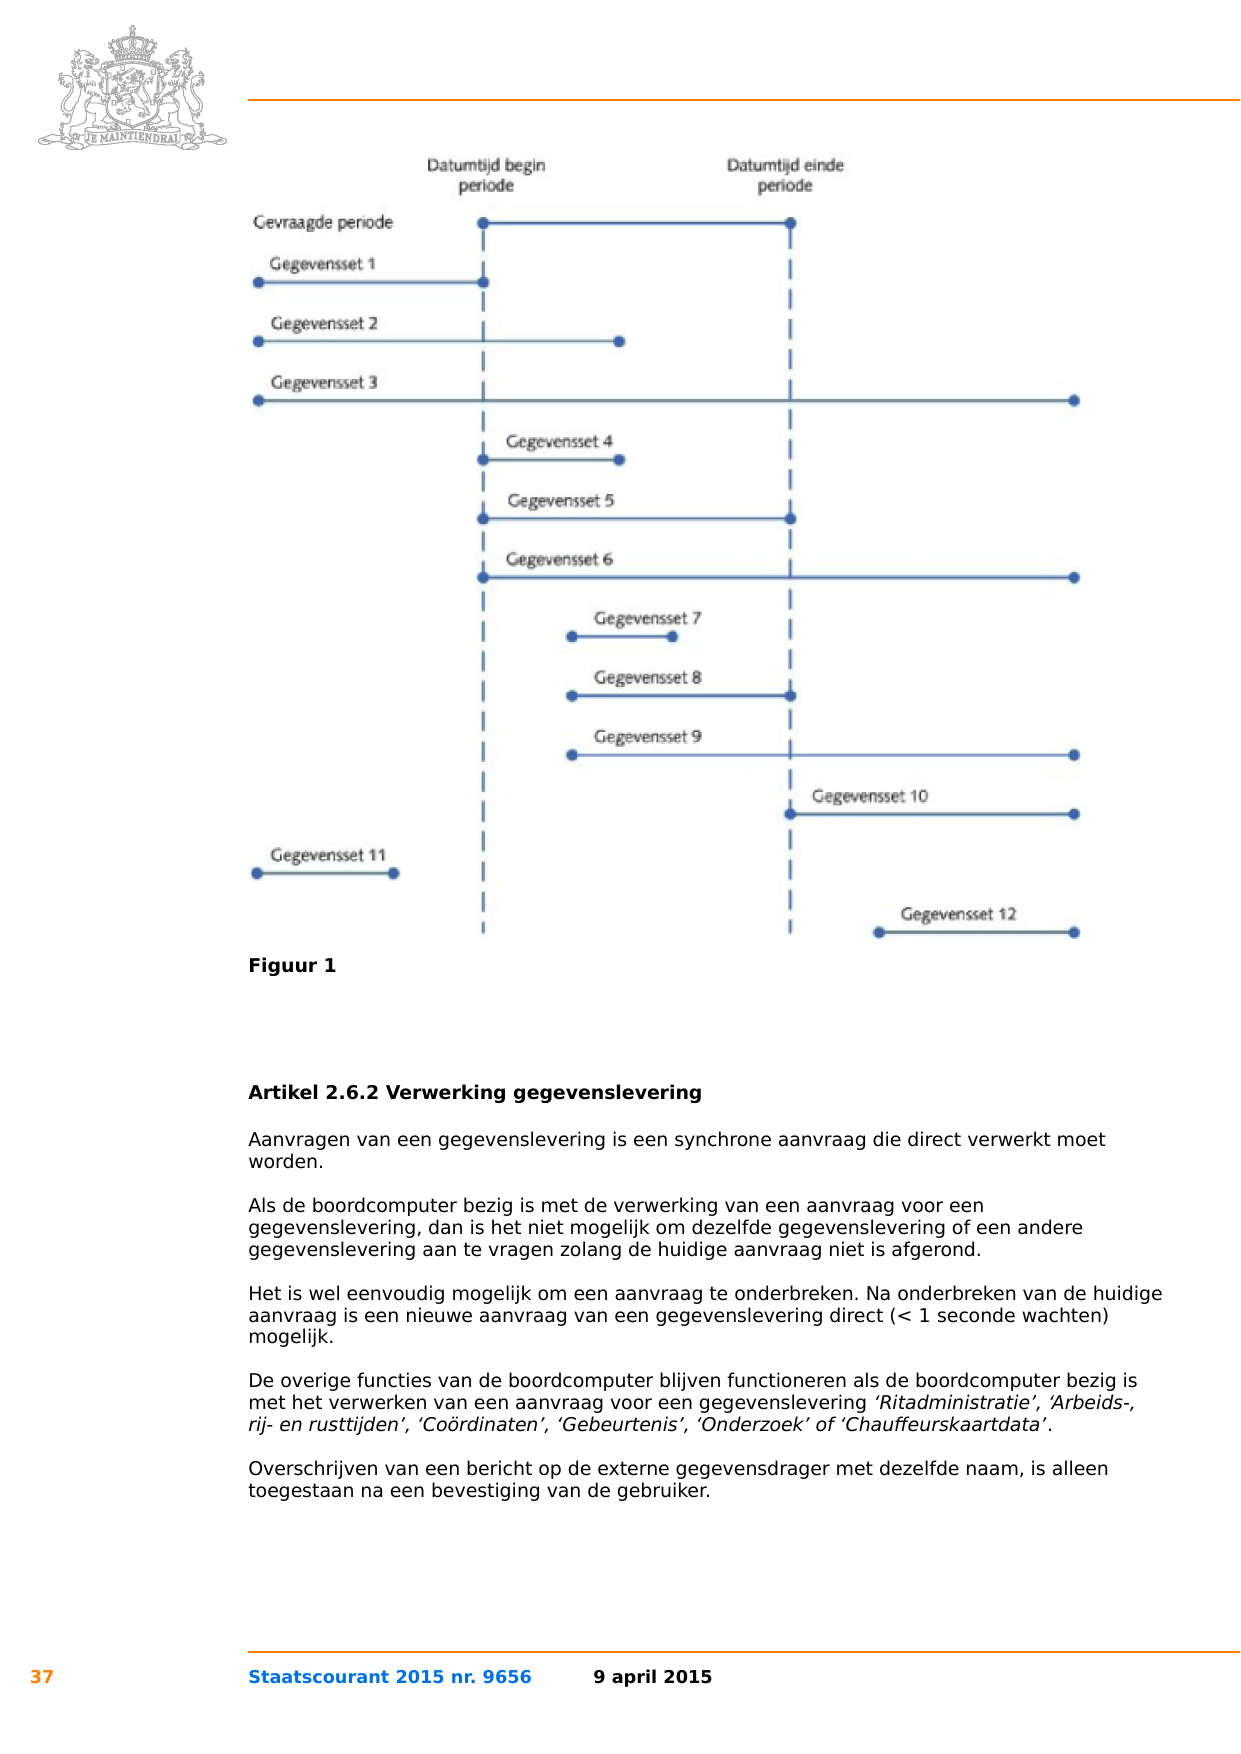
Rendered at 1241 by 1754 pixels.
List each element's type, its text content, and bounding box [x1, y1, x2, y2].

text Figuur 1 [248, 955, 1081, 977]
text Het is wel eenvoudig mogelijk om een aanvraag te onderbreken. Na onderbreken van de huidige aanvraag is een nieuwe aanvraag van een gegevenslevering direct (< 1 seconde wachten) mogelijk. [248, 1282, 1163, 1348]
text De overige functies van de boordcomputer blijven functioneren als de boordcomputer bezig is met het verwerken van een aanvraag voor een gegevenslevering ‘Ritadministratie’, ‘Arbeids-, rij- en rusttijden’, ‘Coördinaten’, ‘Gebeurtenis’, ‘Onderzoek’ of ‘Chauffeurskaartdata’. [248, 1370, 1163, 1436]
text Aanvragen van een gegevenslevering is een synchrone aanvraag die direct verwerkt moet worden. [248, 1129, 1163, 1173]
text Overschrijven van een bericht op de externe gegevensdrager met dezelfde naam, is alleen toegestaan na een bevestiging van de gebruiker. [248, 1458, 1163, 1502]
text Als de boordcomputer bezig is met de verwerking van een aanvraag voor een gegevenslevering, dan is het niet mogelijk om dezelfde gegevenslevering of een andere gegevenslevering aan te vragen zolang de huidige aanvraag niet is afgerond. [248, 1195, 1163, 1261]
picture [38, 25, 227, 150]
subtitle Artikel 2.6.2 Verwerking gegevenslevering [248, 1082, 1163, 1104]
picture [248, 151, 1081, 944]
